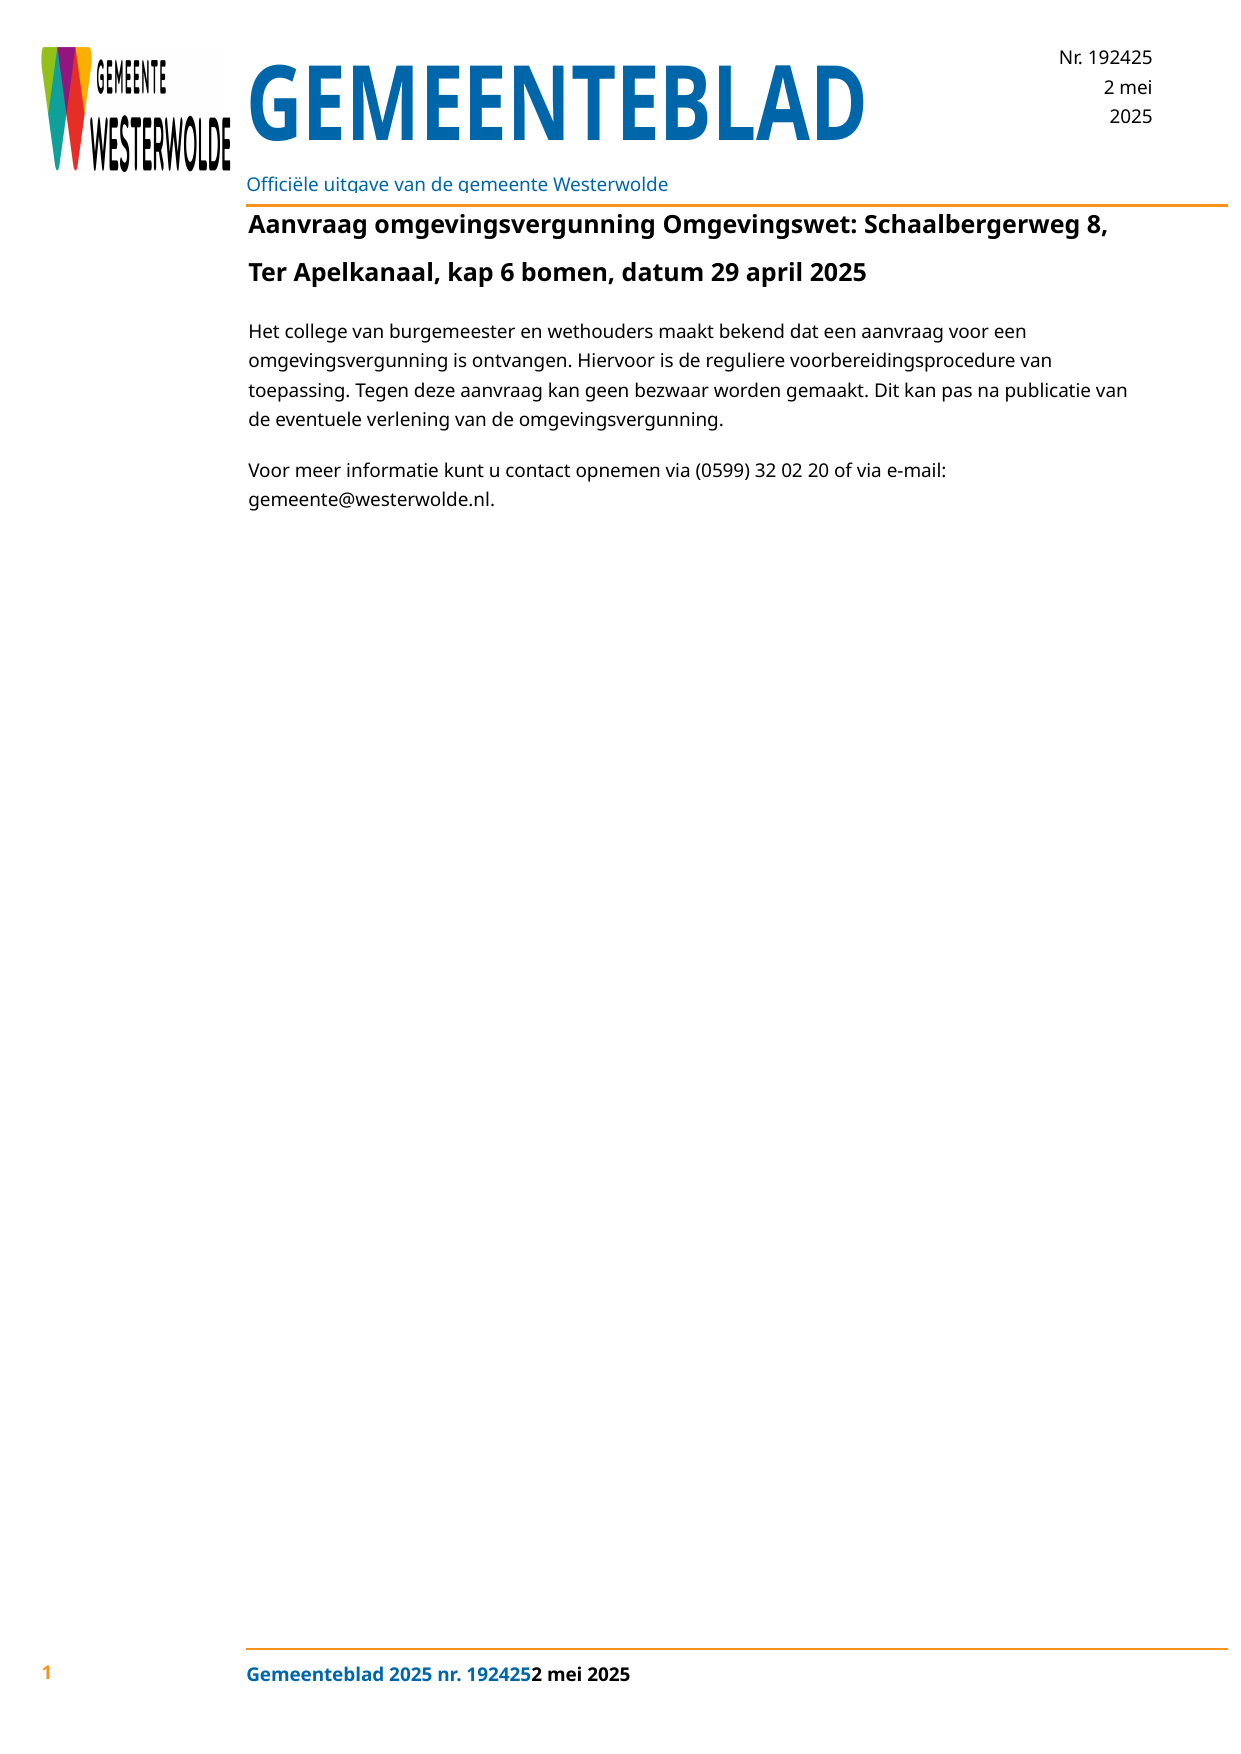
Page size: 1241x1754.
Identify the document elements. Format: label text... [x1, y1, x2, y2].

text Aanvraag omgevingsvergunning Omgevingswet: Schaalbergerweg 8, Ter Apelkanaal, kap 6 bomen, datum 29 april 2025 [248, 207, 1152, 288]
text Het college van burgemeester en wethouders maakt bekend dat een aanvraag voor een omgevingsvergunning is ontvangen. Hiervoor is de reguliere voorbereidingsprocedure van toepassing. Tegen deze aanvraag kan geen bezwaar worden gemaakt. Dit kan pas na publicatie van de eventuele verlening van de omgevingsvergunning. [248, 318, 1152, 432]
text Voor meer informatie kunt u contact opnemen via (0599) 32 02 20 of via e-mail: gemeente@westerwolde.nl. [248, 457, 1152, 512]
picture [41, 47, 231, 172]
